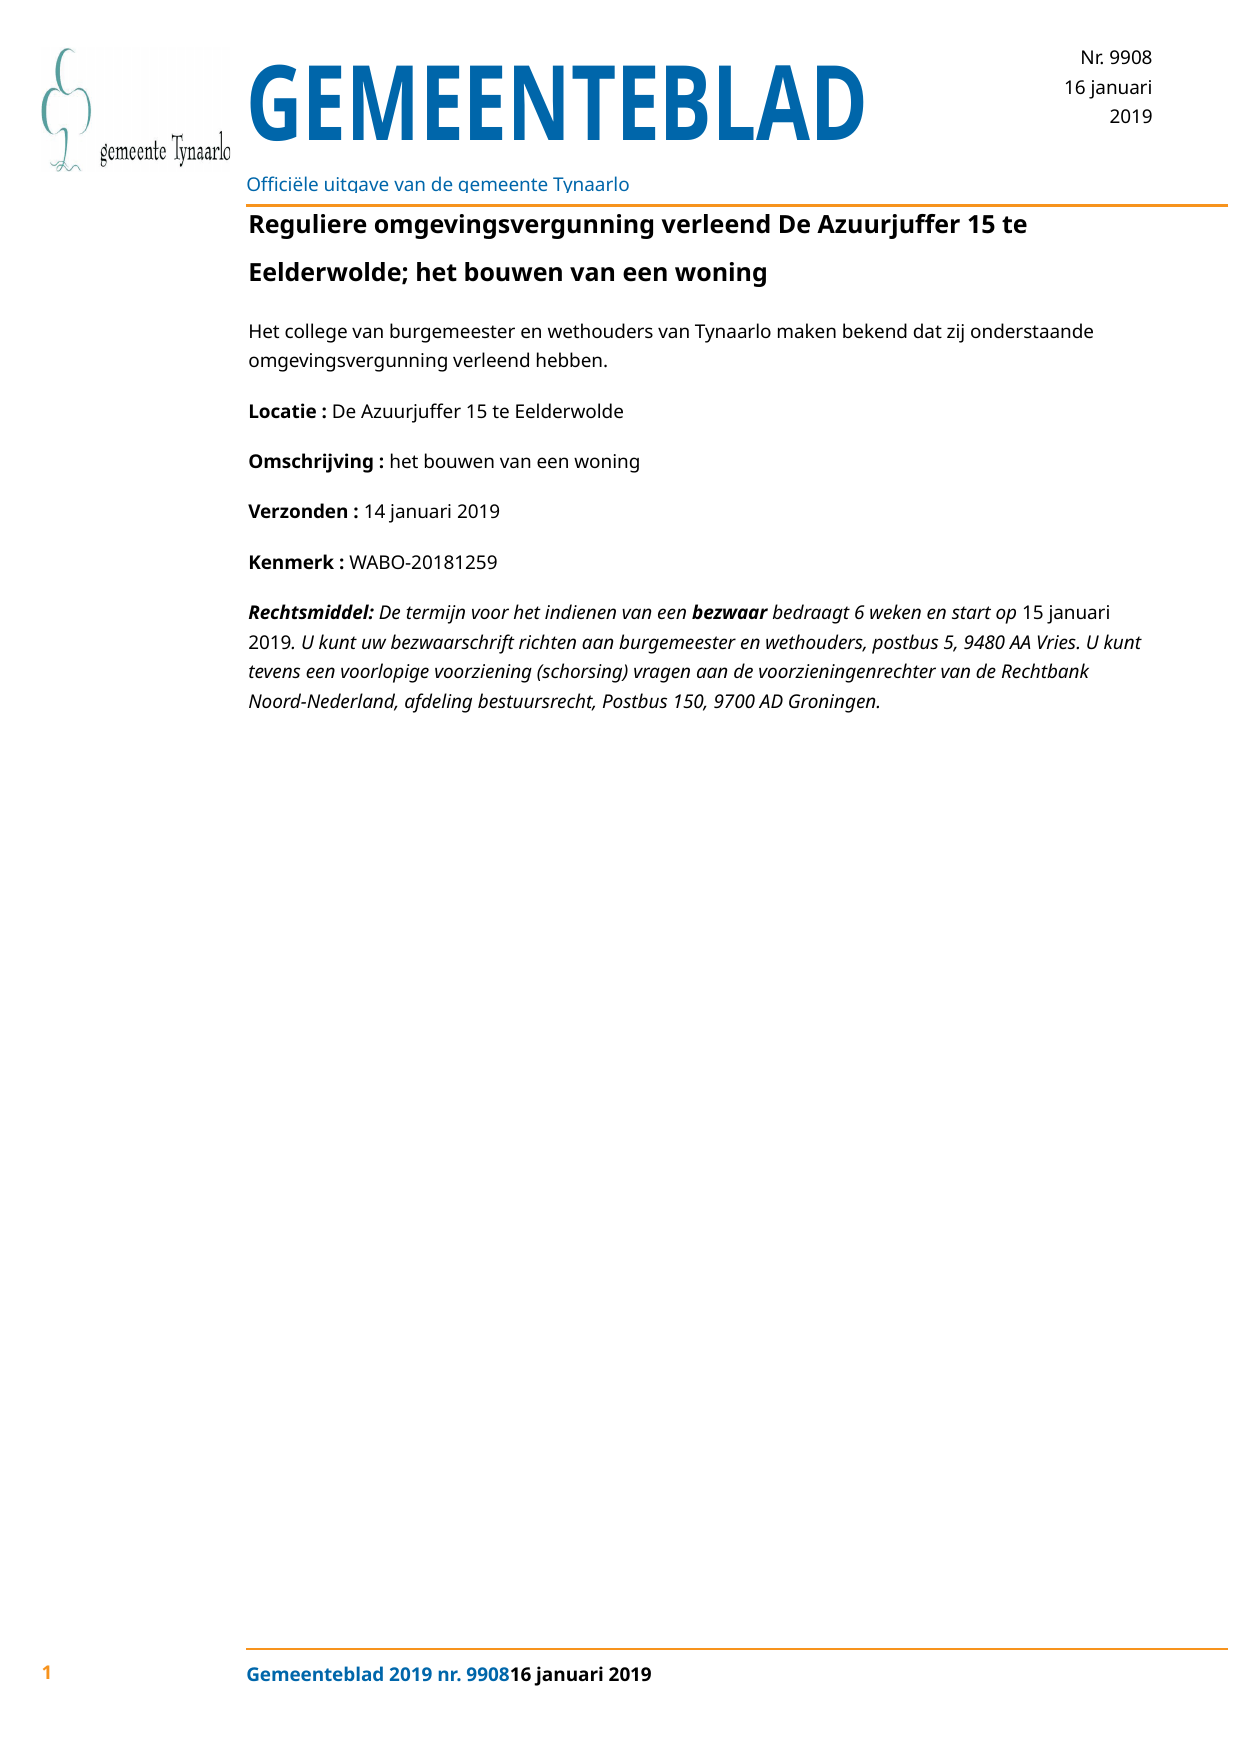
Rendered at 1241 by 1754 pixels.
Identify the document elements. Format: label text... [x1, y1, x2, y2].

text Kenmerk : WABO-20181259 [248, 549, 1152, 575]
text Reguliere omgevingsvergunning verleend De Azuurjuffer 15 te Eelderwolde; het bouwen van een woning [248, 207, 1152, 288]
text Locatie : De Azuurjuffer 15 te Eelderwolde [248, 398, 1152, 424]
text Rechtsmiddel: De termijn voor het indienen van een bezwaar bedraagt 6 weken en start op 15 januari 2019. U kunt uw bezwaarschrift richten aan burgemeester en wethouders, postbus 5, 9480 AA Vries. U kunt tevens een voorlopige voorziening (schorsing) vragen aan de voorzieningenrechter van de Rechtbank Noord-Nederland, afdeling bestuursrecht, Postbus 150, 9700 AD Groningen. [248, 599, 1152, 714]
text Omschrijving : het bouwen van een woning [248, 448, 1152, 474]
text Het college van burgemeester en wethouders van Tynaarlo maken bekend dat zij onderstaande omgevingsvergunning verleend hebben. [248, 318, 1152, 373]
text Verzonden : 14 januari 2019 [248, 499, 1152, 524]
picture [41, 47, 231, 172]
